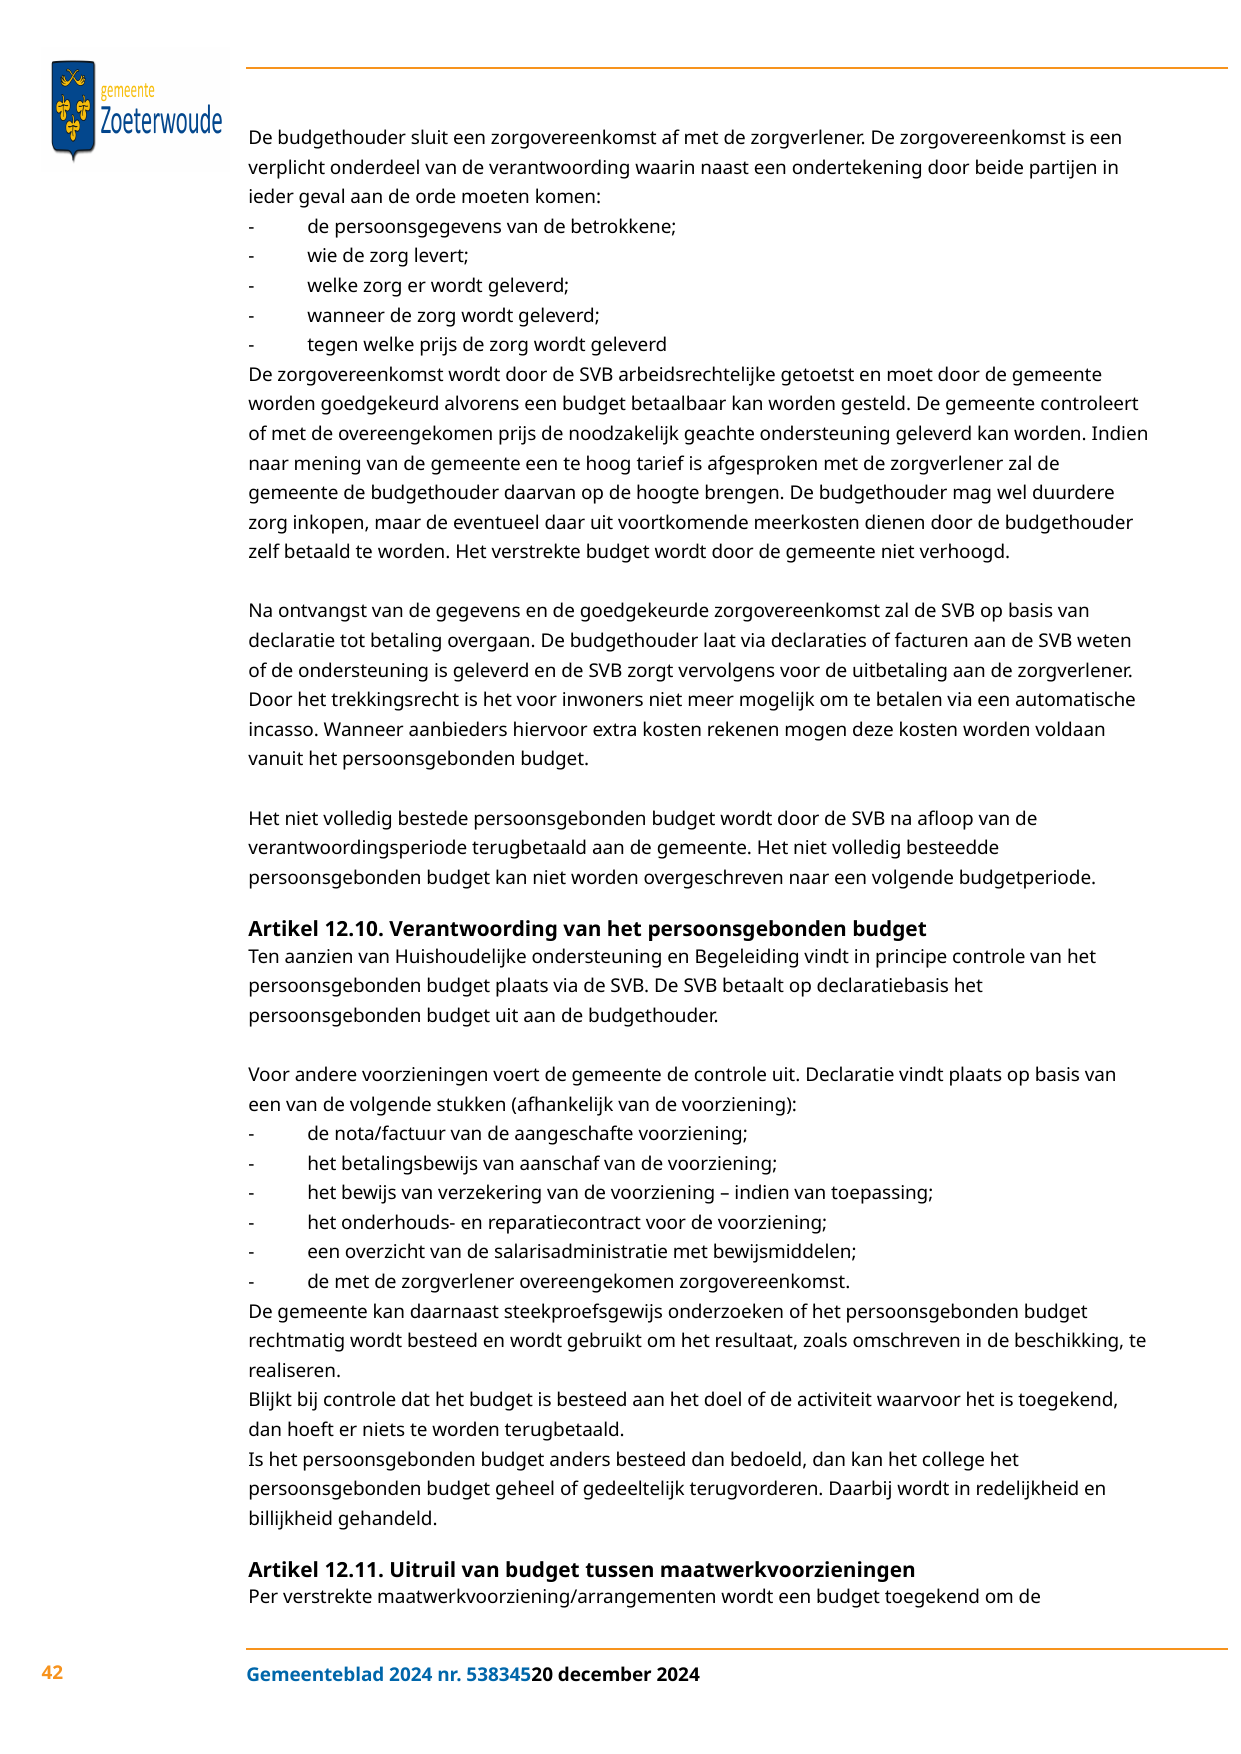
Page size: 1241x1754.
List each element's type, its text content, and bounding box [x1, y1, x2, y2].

text Na ontvangst van de gegevens en de goedgekeurde zorgovereenkomst zal de SVB op basis van declaratie tot betaling overgaan. De budgethouder laat via declaraties of facturen aan de SVB weten of de ondersteuning is geleverd en de SVB zorgt vervolgens voor de uitbetaling aan de zorgverlener. Door het trekkingsrecht is het voor inwoners niet meer mogelijk om te betalen via een automatische incasso. Wanneer aanbieders hiervoor extra kosten rekenen mogen deze kosten worden voldaan vanuit het persoonsgebonden budget. [248, 598, 1152, 771]
picture [41, 47, 231, 172]
text Blijkt bij controle dat het budget is besteed aan het doel of de activiteit waarvoor het is toegekend, dan hoeft er niets te worden terugbetaald. [248, 1387, 1152, 1442]
text Het niet volledig bestede persoonsgebonden budget wordt door de SVB na afloop van de verantwoordingsperiode terugbetaald aan de gemeente. Het niet volledig besteedde persoonsgebonden budget kan niet worden overgeschreven naar een volgende budgetperiode. [248, 805, 1152, 890]
list de met de zorgverlener overeengekomen zorgovereenkomst. [248, 1268, 1152, 1294]
list welke zorg er wordt geleverd; [248, 272, 1152, 298]
text Per verstrekte maatwerkvoorziening/arrangementen wordt een budget toegekend om de [248, 1584, 1152, 1609]
list het onderhouds- en reparatiecontract voor de voorziening; [248, 1209, 1152, 1235]
text Ten aanzien van Huishoudelijke ondersteuning en Begeleiding vindt in principe controle van het persoonsgebonden budget plaats via de SVB. De SVB betaalt op declaratiebasis het persoonsgebonden budget uit aan de budgethouder. [248, 943, 1152, 1028]
list de persoonsgegevens van de betrokkene; [248, 213, 1152, 239]
list het betalingsbewijs van aanschaf van de voorziening; [248, 1150, 1152, 1176]
list tegen welke prijs de zorg wordt geleverd [248, 331, 1152, 357]
text Artikel 12.11. Uitruil van budget tussen maatwerkvoorzieningen [248, 1555, 1152, 1584]
text De budgethouder sluit een zorgovereenkomst af met de zorgverlener. De zorgovereenkomst is een verplicht onderdeel van de verantwoording waarin naast een ondertekening door beide partijen in ieder geval aan de orde moeten komen: [248, 124, 1152, 209]
list het bewijs van verzekering van de voorziening – indien van toepassing; [248, 1179, 1152, 1205]
list wie de zorg levert; [248, 243, 1152, 268]
list een overzicht van de salarisadministratie met bewijsmiddelen; [248, 1239, 1152, 1264]
text De zorgovereenkomst wordt door de SVB arbeidsrechtelijke getoetst en moet door de gemeente worden goedgekeurd alvorens een budget betaalbaar kan worden gesteld. De gemeente controleert of met de overeengekomen prijs de noodzakelijk geachte ondersteuning geleverd kan worden. Indien naar mening van de gemeente een te hoog tarief is afgesproken met de zorgverlener zal de gemeente de budgethouder daarvan op de hoogte brengen. De budgethouder mag wel duurdere zorg inkopen, maar de eventueel daar uit voortkomende meerkosten dienen door de budgethouder zelf betaald te worden. Het verstrekte budget wordt door de gemeente niet verhoogd. [248, 361, 1152, 564]
list wanneer de zorg wordt geleverd; [248, 302, 1152, 328]
text Artikel 12.10. Verantwoording van het persoonsgebonden budget [248, 914, 1152, 943]
text Is het persoonsgebonden budget anders besteed dan bedoeld, dan kan het college het persoonsgebonden budget geheel of gedeeltelijk terugvorderen. Daarbij wordt in redelijkheid en billijkheid gehandeld. [248, 1446, 1152, 1531]
text De gemeente kan daarnaast steekproefsgewijs onderzoeken of het persoonsgebonden budget rechtmatig wordt besteed en wordt gebruikt om het resultaat, zoals omschreven in de beschikking, te realiseren. [248, 1298, 1152, 1383]
text Voor andere voorzieningen voert de gemeente de controle uit. Declaratie vindt plaats op basis van een van de volgende stukken (afhankelijk van de voorziening): [248, 1061, 1152, 1116]
list de nota/factuur van de aangeschafte voorziening; [248, 1120, 1152, 1146]
